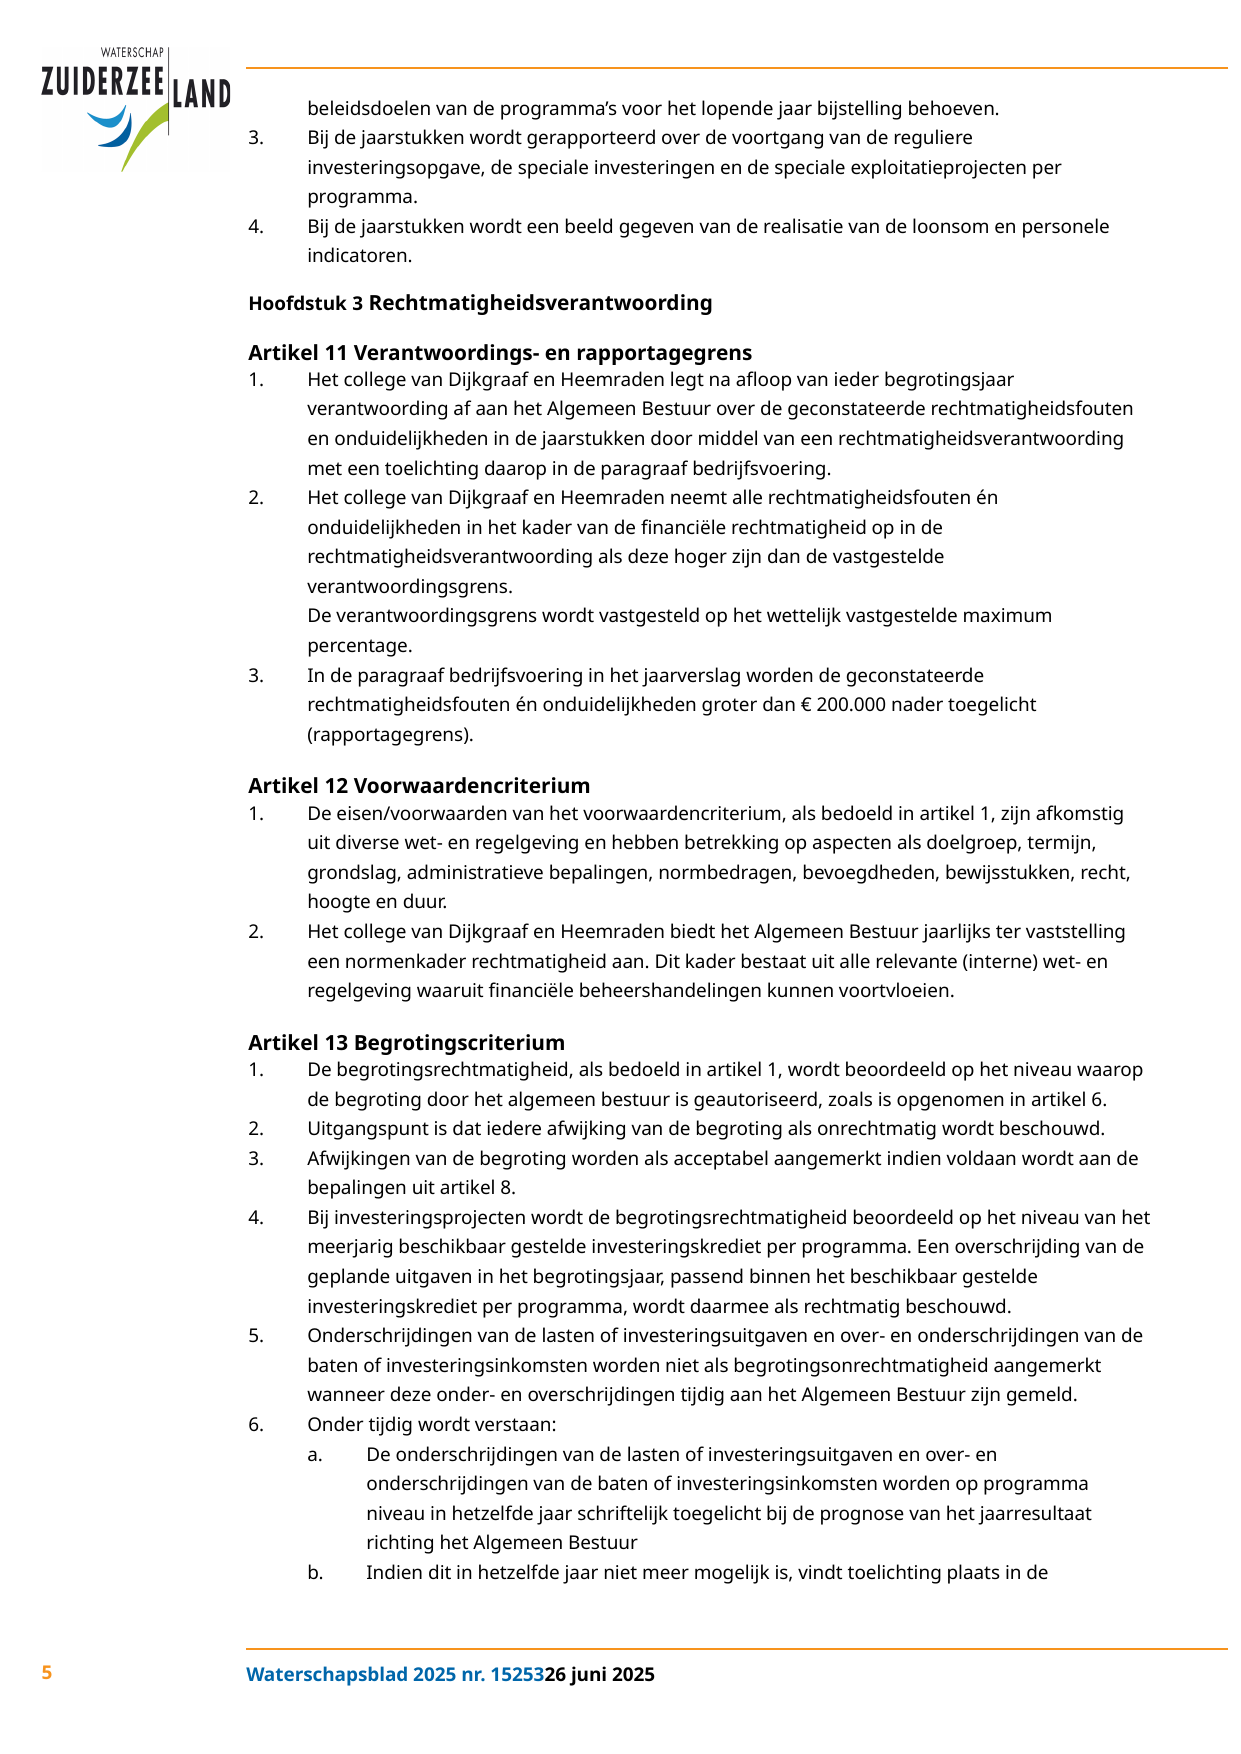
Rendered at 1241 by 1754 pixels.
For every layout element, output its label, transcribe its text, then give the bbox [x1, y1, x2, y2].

list Uitgangspunt is dat iedere afwijking van de begroting als onrechtmatig wordt beschouwd. [248, 1115, 1152, 1141]
list Onderschrijdingen van de lasten of investeringsuitgaven en over- en onderschrijdingen van de baten of investeringsinkomsten worden niet als begrotingsonrechtmatigheid aangemerkt wanneer deze onder- en overschrijdingen tijdig aan het Algemeen Bestuur zijn gemeld. [248, 1322, 1152, 1407]
text Artikel 12 Voorwaardencriterium [248, 771, 1152, 800]
list Bij de jaarstukken wordt een beeld gegeven van de realisatie van de loonsom en personele indicatoren. [248, 213, 1152, 268]
list Indien dit in hetzelfde jaar niet meer mogelijk is, vindt toelichting plaats in de [307, 1559, 1152, 1585]
list De begrotingsrechtmatigheid, als bedoeld in artikel 1, wordt beoordeeld op het niveau waarop de begroting door het algemeen bestuur is geautoriseerd, zoals is opgenomen in artikel 6. [248, 1056, 1152, 1112]
list De verantwoordingsgrens wordt vastgesteld op het wettelijk vastgestelde maximum percentage. [248, 603, 1152, 658]
text Artikel 13 Begrotingscriterium [248, 1028, 1152, 1056]
list beleidsdoelen van de programma’s voor het lopende jaar bijstelling behoeven. [248, 95, 1152, 121]
text Hoofdstuk 3 Rechtmatigheidsverantwoording [248, 288, 1152, 317]
list Bij de jaarstukken wordt gerapporteerd over de voortgang van de reguliere investeringsopgave, de speciale investeringen en de speciale exploitatieprojecten per programma. [248, 124, 1152, 209]
list Het college van Dijkgraaf en Heemraden biedt het Algemeen Bestuur jaarlijks ter vaststelling een normenkader rechtmatigheid aan. Dit kader bestaat uit alle relevante (interne) wet- en regelgeving waaruit financiële beheershandelingen kunnen voortvloeien. [248, 918, 1152, 1003]
list De onderschrijdingen van de lasten of investeringsuitgaven en over- en onderschrijdingen van de baten of investeringsinkomsten worden op programma niveau in hetzelfde jaar schriftelijk toegelicht bij de prognose van het jaarresultaat richting het Algemeen Bestuur [307, 1441, 1152, 1555]
list Afwijkingen van de begroting worden als acceptabel aangemerkt indien voldaan wordt aan de bepalingen uit artikel 8. [248, 1145, 1152, 1200]
text Artikel 11 Verantwoordings- en rapportagegrens [248, 338, 1152, 366]
list In de paragraaf bedrijfsvoering in het jaarverslag worden de geconstateerde rechtmatigheidsfouten én onduidelijkheden groter dan € 200.000 nader toegelicht (rapportagegrens). [248, 662, 1152, 747]
picture [41, 47, 231, 172]
list Het college van Dijkgraaf en Heemraden legt na afloop van ieder begrotingsjaar verantwoording af aan het Algemeen Bestuur over de geconstateerde rechtmatigheidsfouten en onduidelijkheden in de jaarstukken door middel van een rechtmatigheidsverantwoording met een toelichting daarop in de paragraaf bedrijfsvoering. [248, 366, 1152, 481]
list Onder tijdig wordt verstaan: [248, 1411, 1152, 1437]
list De eisen/voorwaarden van het voorwaardencriterium, als bedoeld in artikel 1, zijn afkomstig uit diverse wet- en regelgeving en hebben betrekking op aspecten als doelgroep, termijn, grondslag, administratieve bepalingen, normbedragen, bevoegdheden, bewijsstukken, recht, hoogte en duur. [248, 800, 1152, 914]
list Bij investeringsprojecten wordt de begrotingsrechtmatigheid beoordeeld op het niveau van het meerjarig beschikbaar gestelde investeringskrediet per programma. Een overschrijding van de geplande uitgaven in het begrotingsjaar, passend binnen het beschikbaar gestelde investeringskrediet per programma, wordt daarmee als rechtmatig beschouwd. [248, 1204, 1152, 1319]
list Het college van Dijkgraaf en Heemraden neemt alle rechtmatigheidsfouten én onduidelijkheden in het kader van de financiële rechtmatigheid op in de rechtmatigheidsverantwoording als deze hoger zijn dan de vastgestelde verantwoordingsgrens. [248, 484, 1152, 599]
